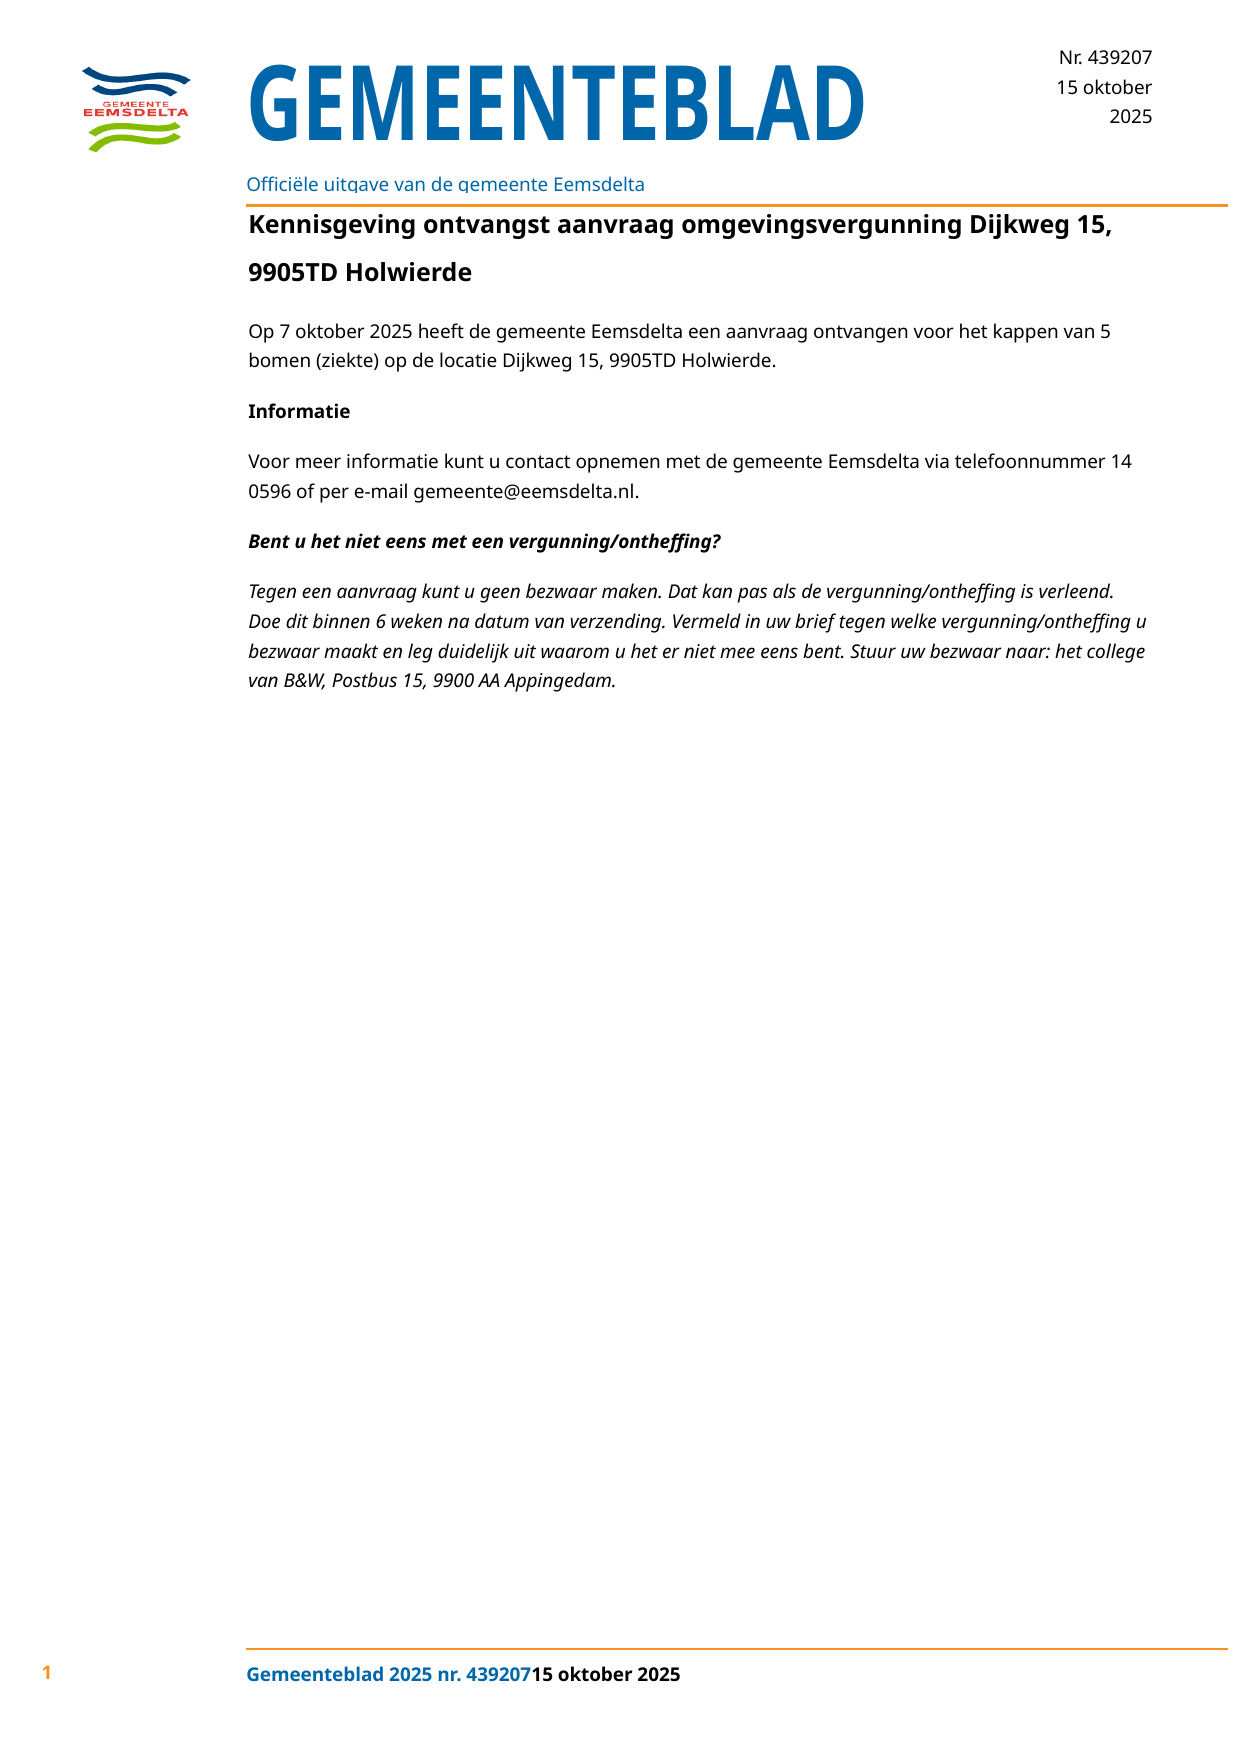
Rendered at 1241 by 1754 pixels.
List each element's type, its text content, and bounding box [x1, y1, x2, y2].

text Voor meer informatie kunt u contact opnemen met de gemeente Eemsdelta via telefoonnummer 14 0596 of per e-mail gemeente@eemsdelta.nl. [248, 448, 1152, 504]
picture [41, 47, 231, 172]
text Bent u het niet eens met een vergunning/ontheffing? [248, 528, 1152, 554]
text Kennisgeving ontvangst aanvraag omgevingsvergunning Dijkweg 15, 9905TD Holwierde [248, 207, 1152, 288]
text Op 7 oktober 2025 heeft de gemeente Eemsdelta een aanvraag ontvangen voor het kappen van 5 bomen (ziekte) op de locatie Dijkweg 15, 9905TD Holwierde. [248, 318, 1152, 373]
text Informatie [248, 398, 1152, 424]
text Tegen een aanvraag kunt u geen bezwaar maken. Dat kan pas als de vergunning/ontheffing is verleend. Doe dit binnen 6 weken na datum van verzending. Vermeld in uw brief tegen welke vergunning/ontheffing u bezwaar maakt en leg duidelijk uit waarom u het er niet mee eens bent. Stuur uw bezwaar naar: het college van B&W, Postbus 15, 9900 AA Appingedam. [248, 579, 1152, 693]
